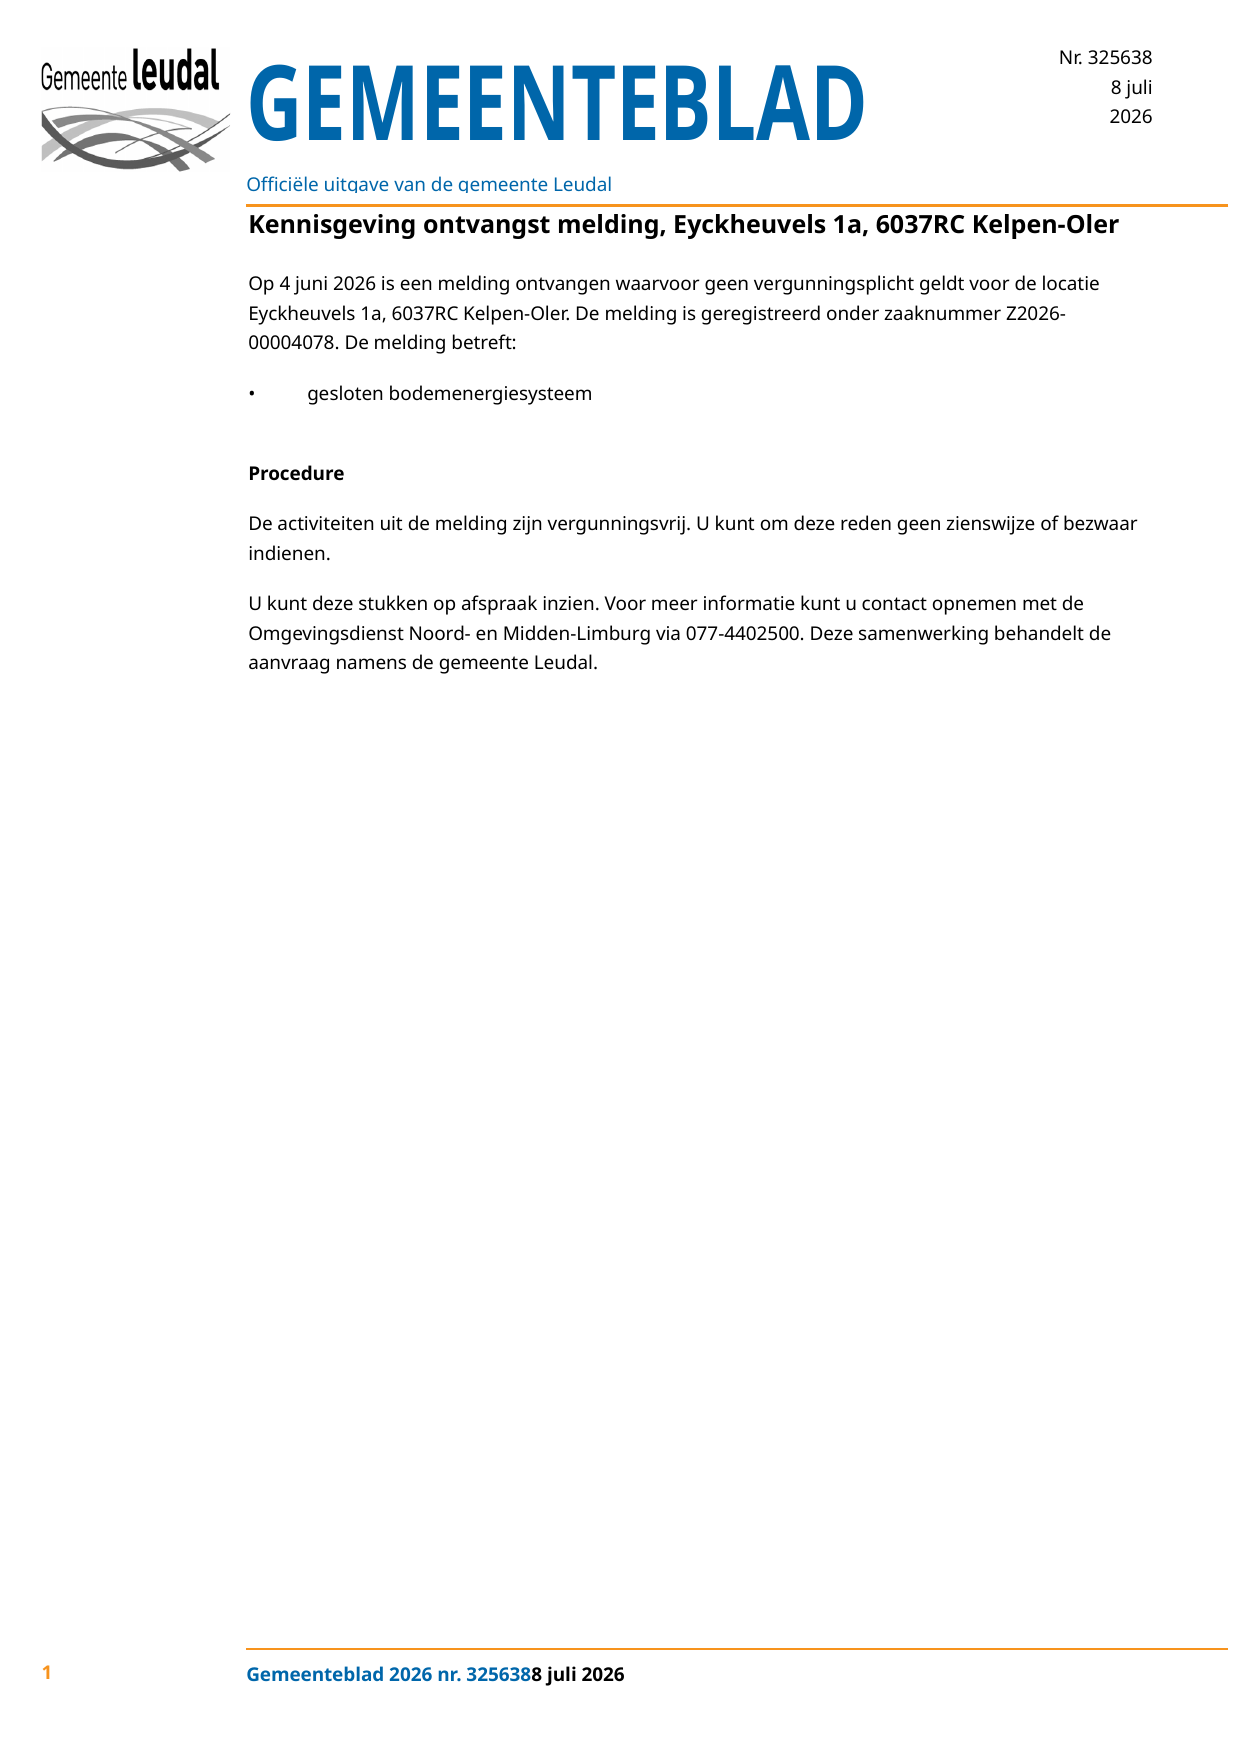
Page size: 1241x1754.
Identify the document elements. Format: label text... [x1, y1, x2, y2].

text U kunt deze stukken op afspraak inzien. Voor meer informatie kunt u contact opnemen met de Omgevingsdienst Noord- en Midden-Limburg via 077-4402500. Deze samenwerking behandelt de aanvraag namens de gemeente Leudal. [248, 590, 1152, 675]
text Op 4 juni 2026 is een melding ontvangen waarvoor geen vergunningsplicht geldt voor de locatie Eyckheuvels 1a, 6037RC Kelpen-Oler. De melding is geregistreerd onder zaaknummer Z2026-00004078. De melding betreft: [248, 270, 1152, 355]
text Procedure [248, 460, 1152, 486]
list gesloten bodemenergiesysteem [248, 380, 1152, 406]
picture [41, 47, 231, 172]
text De activiteiten uit de melding zijn vergunningsvrij. U kunt om deze reden geen zienswijze of bezwaar indienen. [248, 510, 1152, 566]
text Kennisgeving ontvangst melding, Eyckheuvels 1a, 6037RC Kelpen-Oler [248, 207, 1152, 241]
